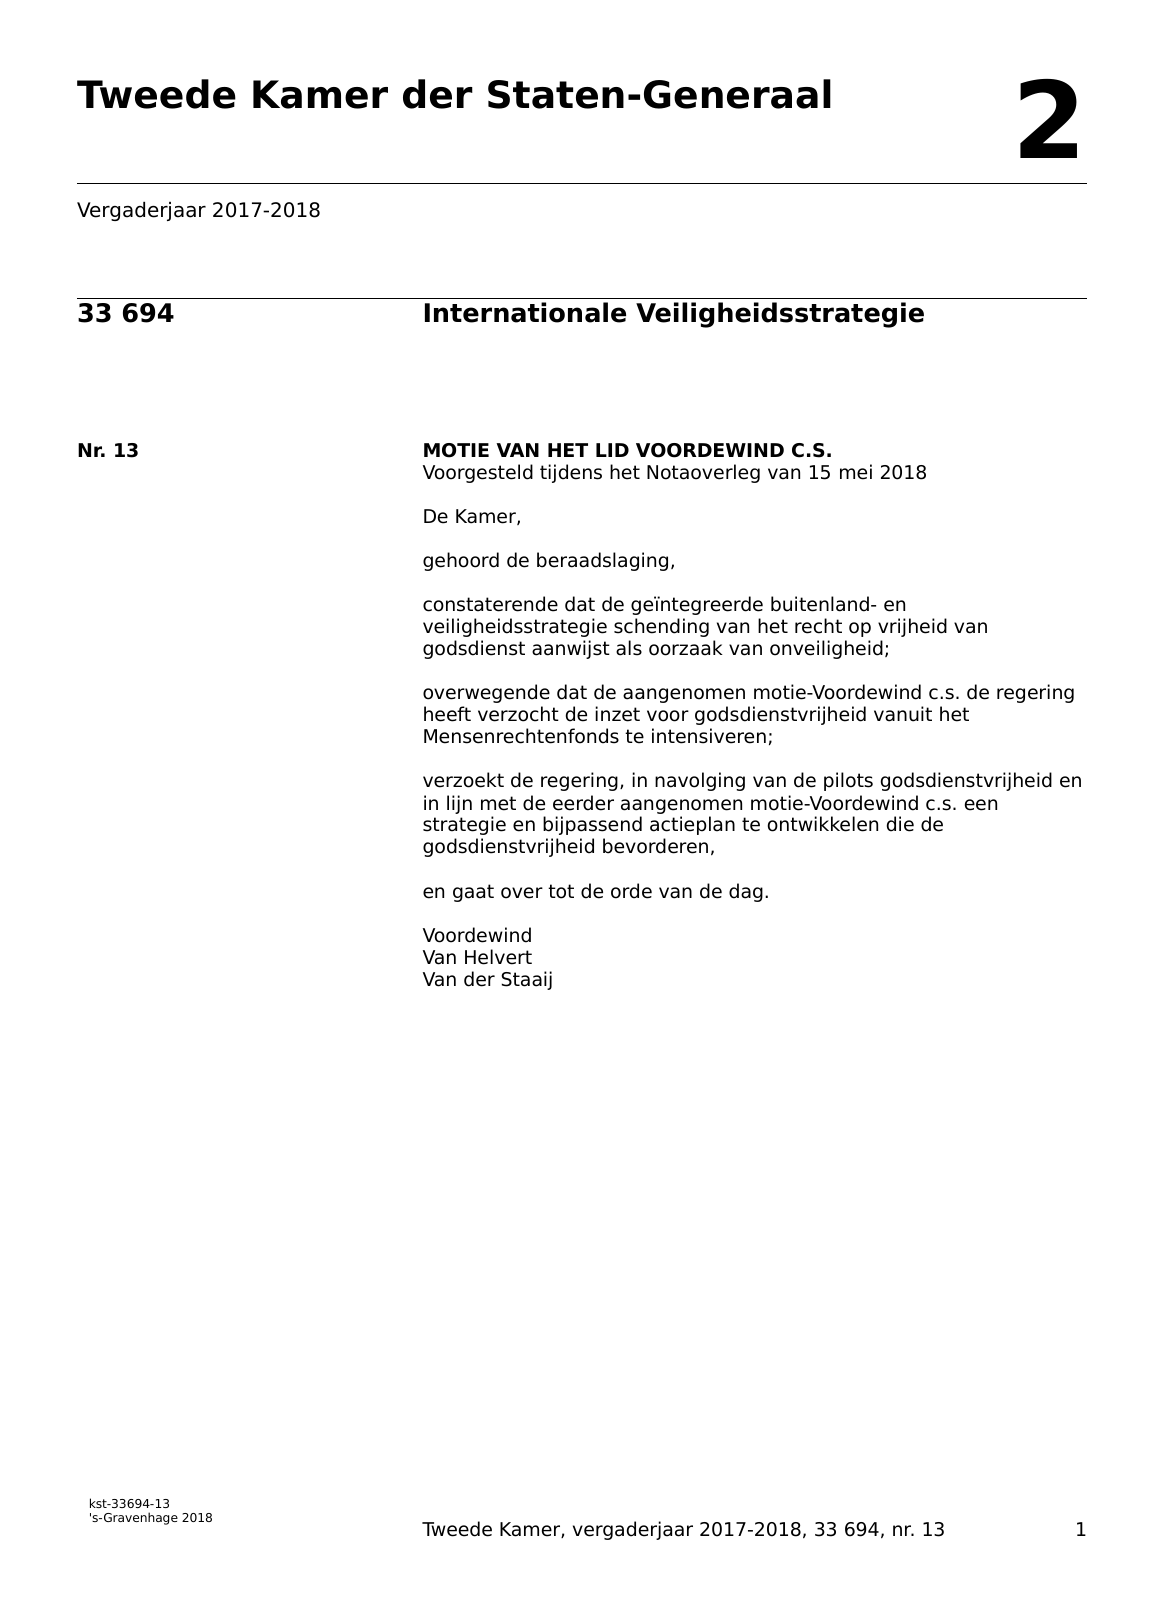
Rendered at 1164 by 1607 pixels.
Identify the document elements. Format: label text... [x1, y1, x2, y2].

text overwegende dat de aangenomen motie-Voordewind c.s. de regering heeft verzocht de inzet voor godsdienstvrijheid vanuit het Mensenrechtenfonds te intensiveren; [422, 682, 1087, 748]
text gehoord de beraadslaging, [422, 550, 1087, 572]
text Van der Staaij [422, 969, 1087, 991]
text Van Helvert [422, 947, 1087, 969]
subtitle Nr. 13 MOTIE VAN HET LID VOORDEWIND C.S. [77, 440, 1087, 462]
table_header 2 [886, 59, 1087, 183]
table_header Tweede Kamer der Staten-Generaal [77, 59, 886, 183]
text 's-Gravenhage 2018 [88, 1511, 323, 1525]
subtitle 33 694 Internationale Veiligheidsstrategie [77, 299, 1087, 329]
text Voorgesteld tijdens het Notaoverleg van 15 mei 2018 [422, 462, 1087, 484]
table_cell Vergaderjaar 2017-2018 [77, 184, 1087, 298]
text en gaat over tot de orde van de dag. [422, 881, 1087, 902]
text constaterende dat de geïntegreerde buitenland- en veiligheidsstrategie schending van het recht op vrijheid van godsdienst aanwijst als oorzaak van onveiligheid; [422, 594, 1087, 660]
text Voordewind [422, 925, 1087, 947]
text De Kamer, [422, 506, 1087, 528]
text kst-33694-13 [88, 1497, 323, 1511]
text verzoekt de regering, in navolging van de pilots godsdienstvrijheid en in lijn met de eerder aangenomen motie-Voordewind c.s. een strategie en bijpassend actieplan te ontwikkelen die de godsdienstvrijheid bevorderen, [422, 770, 1087, 858]
